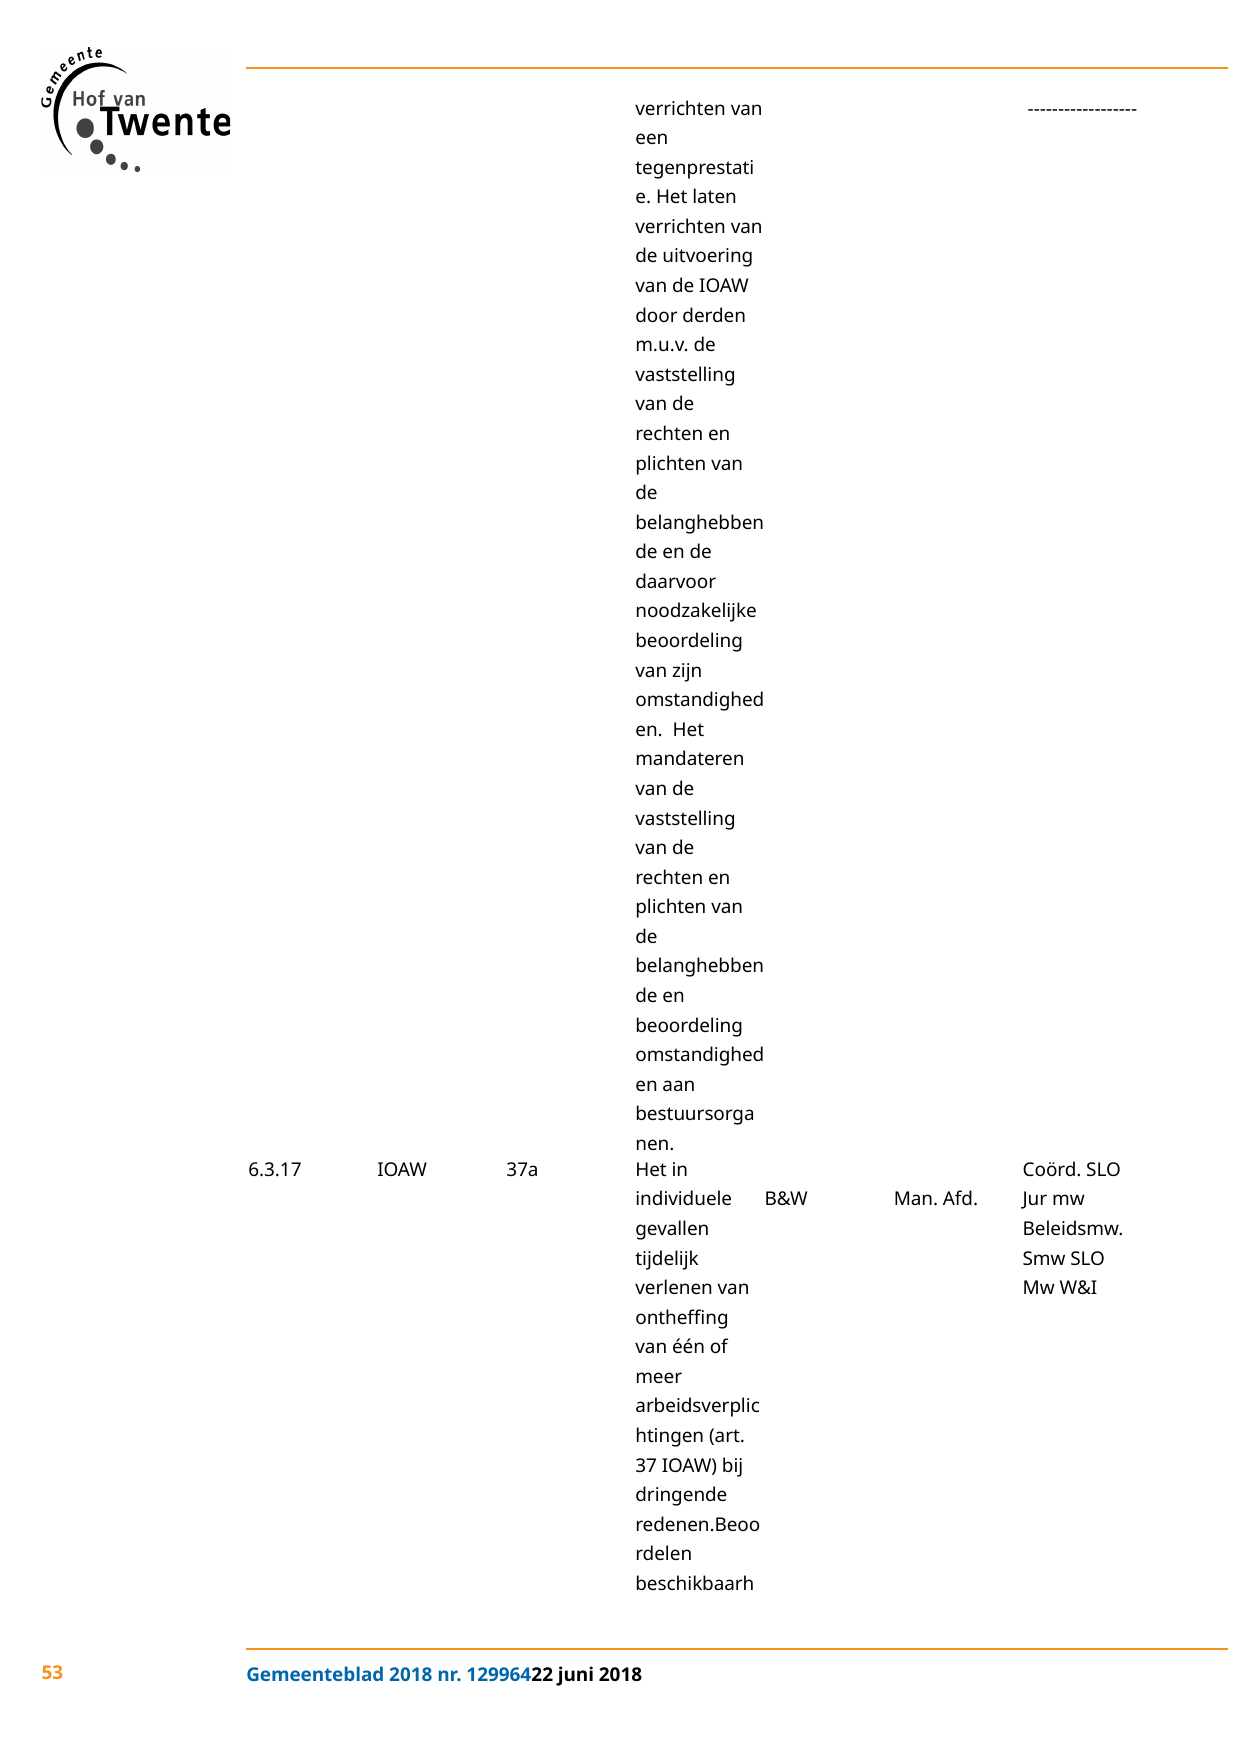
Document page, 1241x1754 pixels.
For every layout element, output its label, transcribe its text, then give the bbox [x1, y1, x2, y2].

table_cell B&W [764, 1156, 893, 1596]
table_cell [764, 95, 893, 1156]
table_cell Coörd. SLO Jur mw Beleidsmw. Smw SLO Mw W&I [1023, 1156, 1152, 1596]
table_cell verrichten van een tegenprestatie. Het laten verrichten van de uitvoering van de IOAW door derden m.u.v. de vaststelling van de rechten en plichten van de belanghebbende en de daarvoor noodzakelijke beoordeling van zijn omstandigheden. Het mandateren van de vaststelling van de rechten en plichten van de belanghebbende en beoordeling omstandigheden aan bestuursorganen. [635, 95, 764, 1156]
table_cell [377, 95, 506, 1156]
table_cell [894, 95, 1022, 1156]
table_cell [1023, 95, 1152, 1156]
table_cell IOAW [377, 1156, 506, 1596]
table_cell [506, 95, 635, 1156]
table_cell 37a [506, 1156, 635, 1596]
table_cell Het in individuele gevallen tijdelijk verlenen van ontheffing van één of meer arbeidsverplichtingen (art. 37 IOAW) bij dringende redenen.Beoordelen beschikbaarh [635, 1156, 764, 1596]
table_cell [248, 95, 377, 1156]
picture [41, 47, 231, 172]
table_cell Man. Afd. [894, 1156, 1022, 1596]
table_cell 6.3.17 [248, 1156, 377, 1596]
